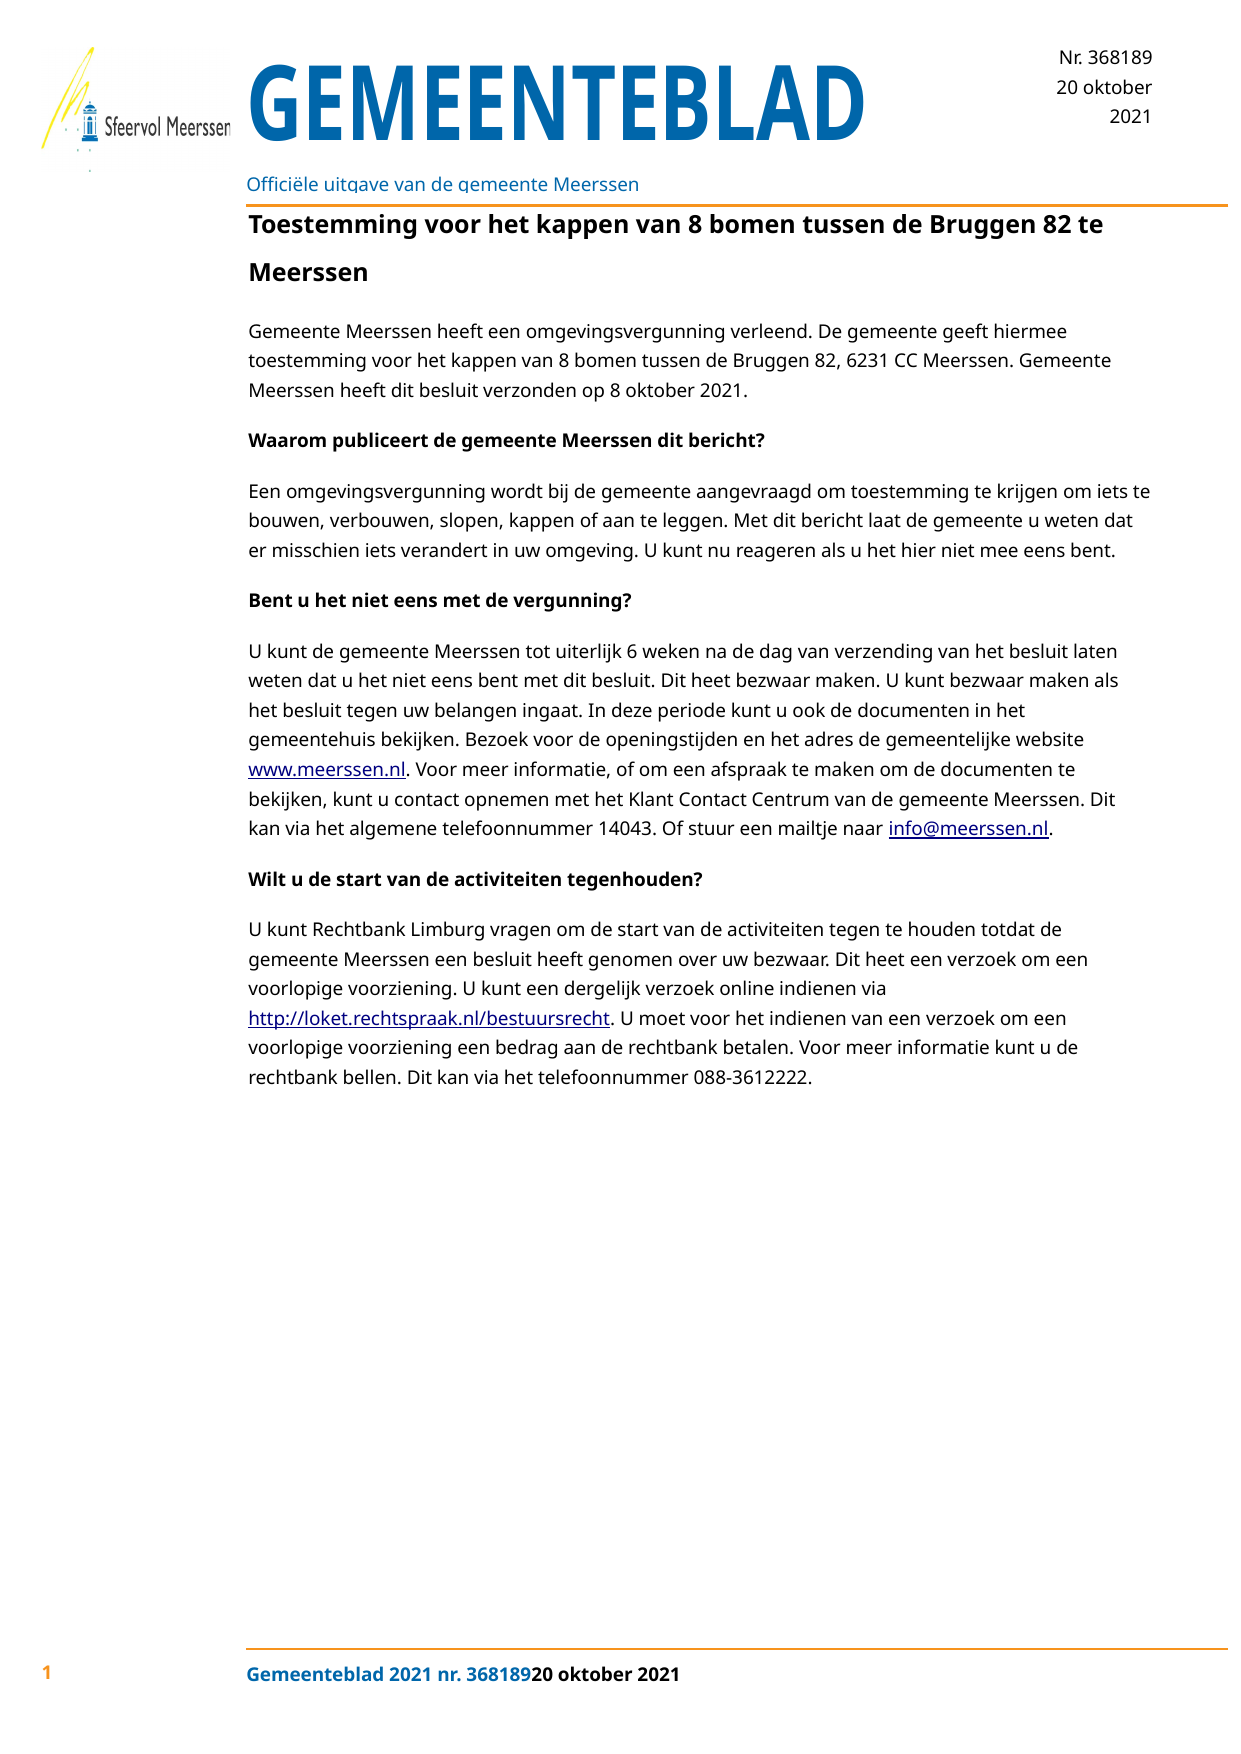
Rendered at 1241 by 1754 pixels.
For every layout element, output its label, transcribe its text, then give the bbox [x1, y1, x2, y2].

text U kunt Rechtbank Limburg vragen om de start van de activiteiten tegen te houden totdat de gemeente Meerssen een besluit heeft genomen over uw bezwaar. Dit heet een verzoek om een voorlopige voorziening. U kunt een dergelijk verzoek online indienen via http://loket.rechtspraak.nl/bestuursrecht. U moet voor het indienen van een verzoek om een voorlopige voorziening een bedrag aan de rechtbank betalen. Voor meer informatie kunt u de rechtbank bellen. Dit kan via het telefoonnummer 088-3612222. [248, 916, 1152, 1090]
text U kunt de gemeente Meerssen tot uiterlijk 6 weken na de dag van verzending van het besluit laten weten dat u het niet eens bent met dit besluit. Dit heet bezwaar maken. U kunt bezwaar maken als het besluit tegen uw belangen ingaat. In deze periode kunt u ook de documenten in het gemeentehuis bekijken. Bezoek voor de openingstijden en het adres de gemeentelijke website www.meerssen.nl. Voor meer informatie, of om een afspraak te maken om de documenten te bekijken, kunt u contact opnemen met het Klant Contact Centrum van de gemeente Meerssen. Dit kan via het algemene telefoonnummer 14043. Of stuur een mailtje naar info@meerssen.nl. [248, 638, 1152, 841]
text Een omgevingsvergunning wordt bij de gemeente aangevraagd om toestemming te krijgen om iets te bouwen, verbouwen, slopen, kappen of aan te leggen. Met dit bericht laat de gemeente u weten dat er misschien iets verandert in uw omgeving. U kunt nu reageren als u het hier niet mee eens bent. [248, 478, 1152, 563]
text Waarom publiceert de gemeente Meerssen dit bericht? [248, 427, 1152, 453]
text Gemeente Meerssen heeft een omgevingsvergunning verleend. De gemeente geeft hiermee toestemming voor het kappen van 8 bomen tussen de Bruggen 82, 6231 CC Meerssen. Gemeente Meerssen heeft dit besluit verzonden op 8 oktober 2021. [248, 318, 1152, 403]
text Toestemming voor het kappen van 8 bomen tussen de Bruggen 82 te Meerssen [248, 207, 1152, 288]
text Wilt u de start van de activiteiten tegenhouden? [248, 866, 1152, 892]
picture [41, 47, 231, 172]
text Bent u het niet eens met de vergunning? [248, 587, 1152, 613]
